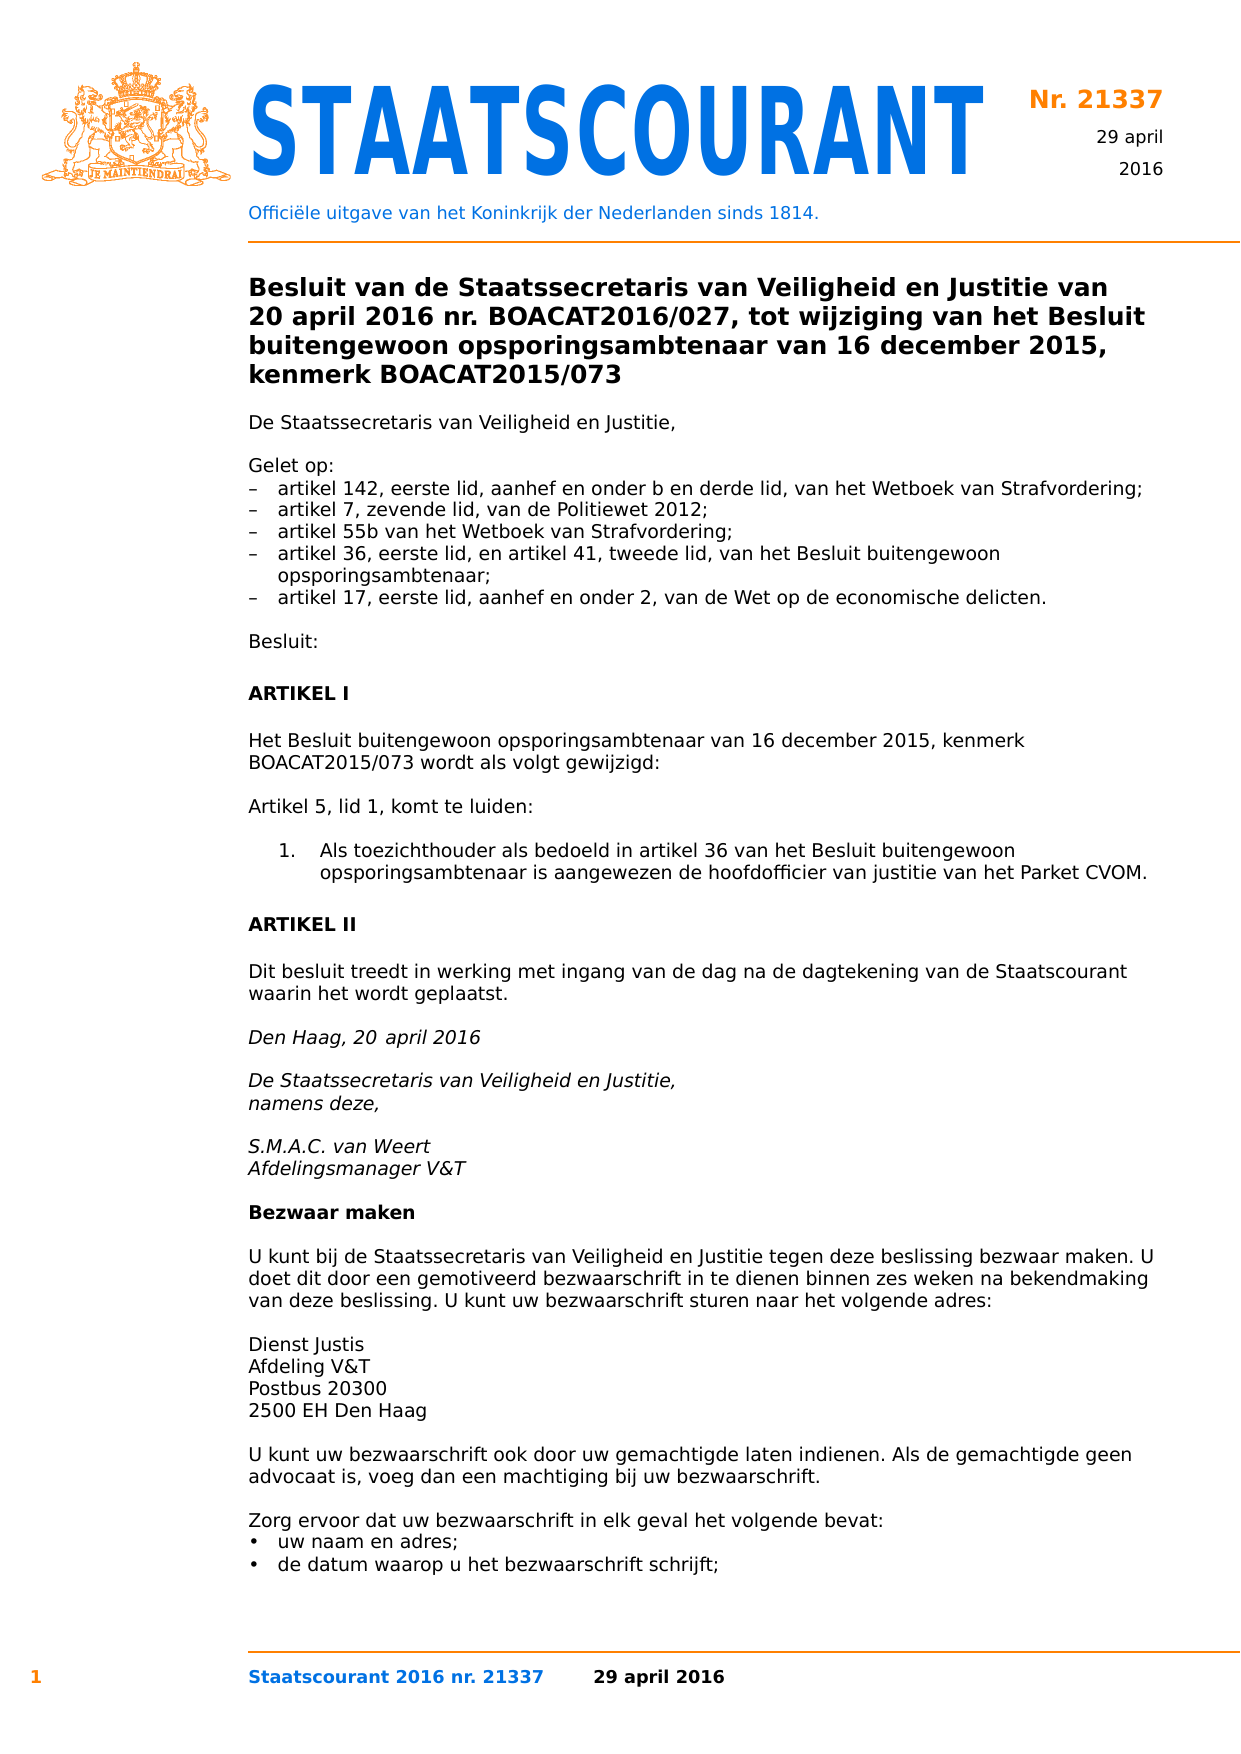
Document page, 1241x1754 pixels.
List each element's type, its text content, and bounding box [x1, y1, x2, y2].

text Dienst Justis [248, 1334, 1163, 1356]
text De Staatssecretaris van Veiligheid en Justitie, namens deze, S.M.A.C. van Weert Afdelingsmanager V&T [248, 1070, 1163, 1180]
text U kunt bij de Staatssecretaris van Veiligheid en Justitie tegen deze beslissing bezwaar maken. U doet dit door een gemotiveerd bezwaarschrift in te dienen binnen zes weken na bekendmaking van deze beslissing. U kunt uw bezwaarschrift sturen naar het volgende adres: [248, 1246, 1163, 1312]
picture [41, 62, 231, 186]
text Bezwaar maken [248, 1202, 1163, 1224]
text – artikel 36, eerste lid, en artikel 41, tweede lid, van het Besluit buitengewoon opsporingsambtenaar; [248, 543, 1163, 587]
text Artikel 5, lid 1, komt te luiden: [248, 796, 1163, 818]
subtitle ARTIKEL I [248, 683, 1163, 705]
text Den Haag, 20 april 2016 [248, 1027, 1163, 1048]
subtitle Besluit van de Staatssecretaris van Veiligheid en Justitie van 20 april 2016 nr. BOACAT2016/027, tot wijziging van het Besluit buitengewoon opsporingsambtenaar van 16 december 2015, kenmerk BOACAT2015/073 [248, 273, 1163, 390]
text Gelet op: [248, 455, 1163, 477]
table_cell Officiële uitgave van het Koninkrijk der Nederlanden sinds 1814. [248, 203, 1240, 241]
text – artikel 55b van het Wetboek van Strafvordering; [248, 521, 1163, 543]
text – artikel 142, eerste lid, aanhef en onder b en derde lid, van het Wetboek van Strafvordering; [248, 477, 1163, 499]
text • de datum waarop u het bezwaarschrift schrijft; [248, 1553, 1163, 1575]
table_cell 29 april [998, 121, 1240, 153]
text • uw naam en adres; [248, 1531, 1163, 1553]
text Dit besluit treedt in werking met ingang van de dag na de dagtekening van de Staatscourant waarin het wordt geplaatst. [248, 961, 1163, 1005]
text De Staatssecretaris van Veiligheid en Justitie, [248, 412, 1163, 433]
text Besluit: [248, 631, 1163, 653]
text 2500 EH Den Haag [248, 1400, 1163, 1422]
table_cell 2016 [998, 153, 1240, 203]
text – artikel 7, zevende lid, van de Politiewet 2012; [248, 499, 1163, 521]
text 1. Als toezichthouder als bedoeld in artikel 36 van het Besluit buitengewoon opsporingsambtenaar is aangewezen de hoofdofficier van justitie van het Parket CVOM. [278, 840, 1163, 884]
text Zorg ervoor dat uw bezwaarschrift in elk geval het volgende bevat: [248, 1509, 1163, 1531]
text – artikel 17, eerste lid, aanhef en onder 2, van de Wet op de economische delicten. [248, 587, 1163, 609]
text Het Besluit buitengewoon opsporingsambtenaar van 16 december 2015, kenmerk BOACAT2015/073 wordt als volgt gewijzigd: [248, 730, 1163, 774]
table_header [25, 62, 248, 241]
text Postbus 20300 [248, 1378, 1163, 1400]
text U kunt uw bezwaarschrift ook door uw gemachtigde laten indienen. Als de gemachtigde geen advocaat is, voeg dan een machtiging bij uw bezwaarschrift. [248, 1444, 1163, 1488]
text Afdeling V&T [248, 1356, 1163, 1378]
table_header STAATSCOURANT [248, 62, 998, 203]
table_header Nr. 21337 [998, 62, 1240, 121]
subtitle ARTIKEL II [248, 914, 1163, 936]
